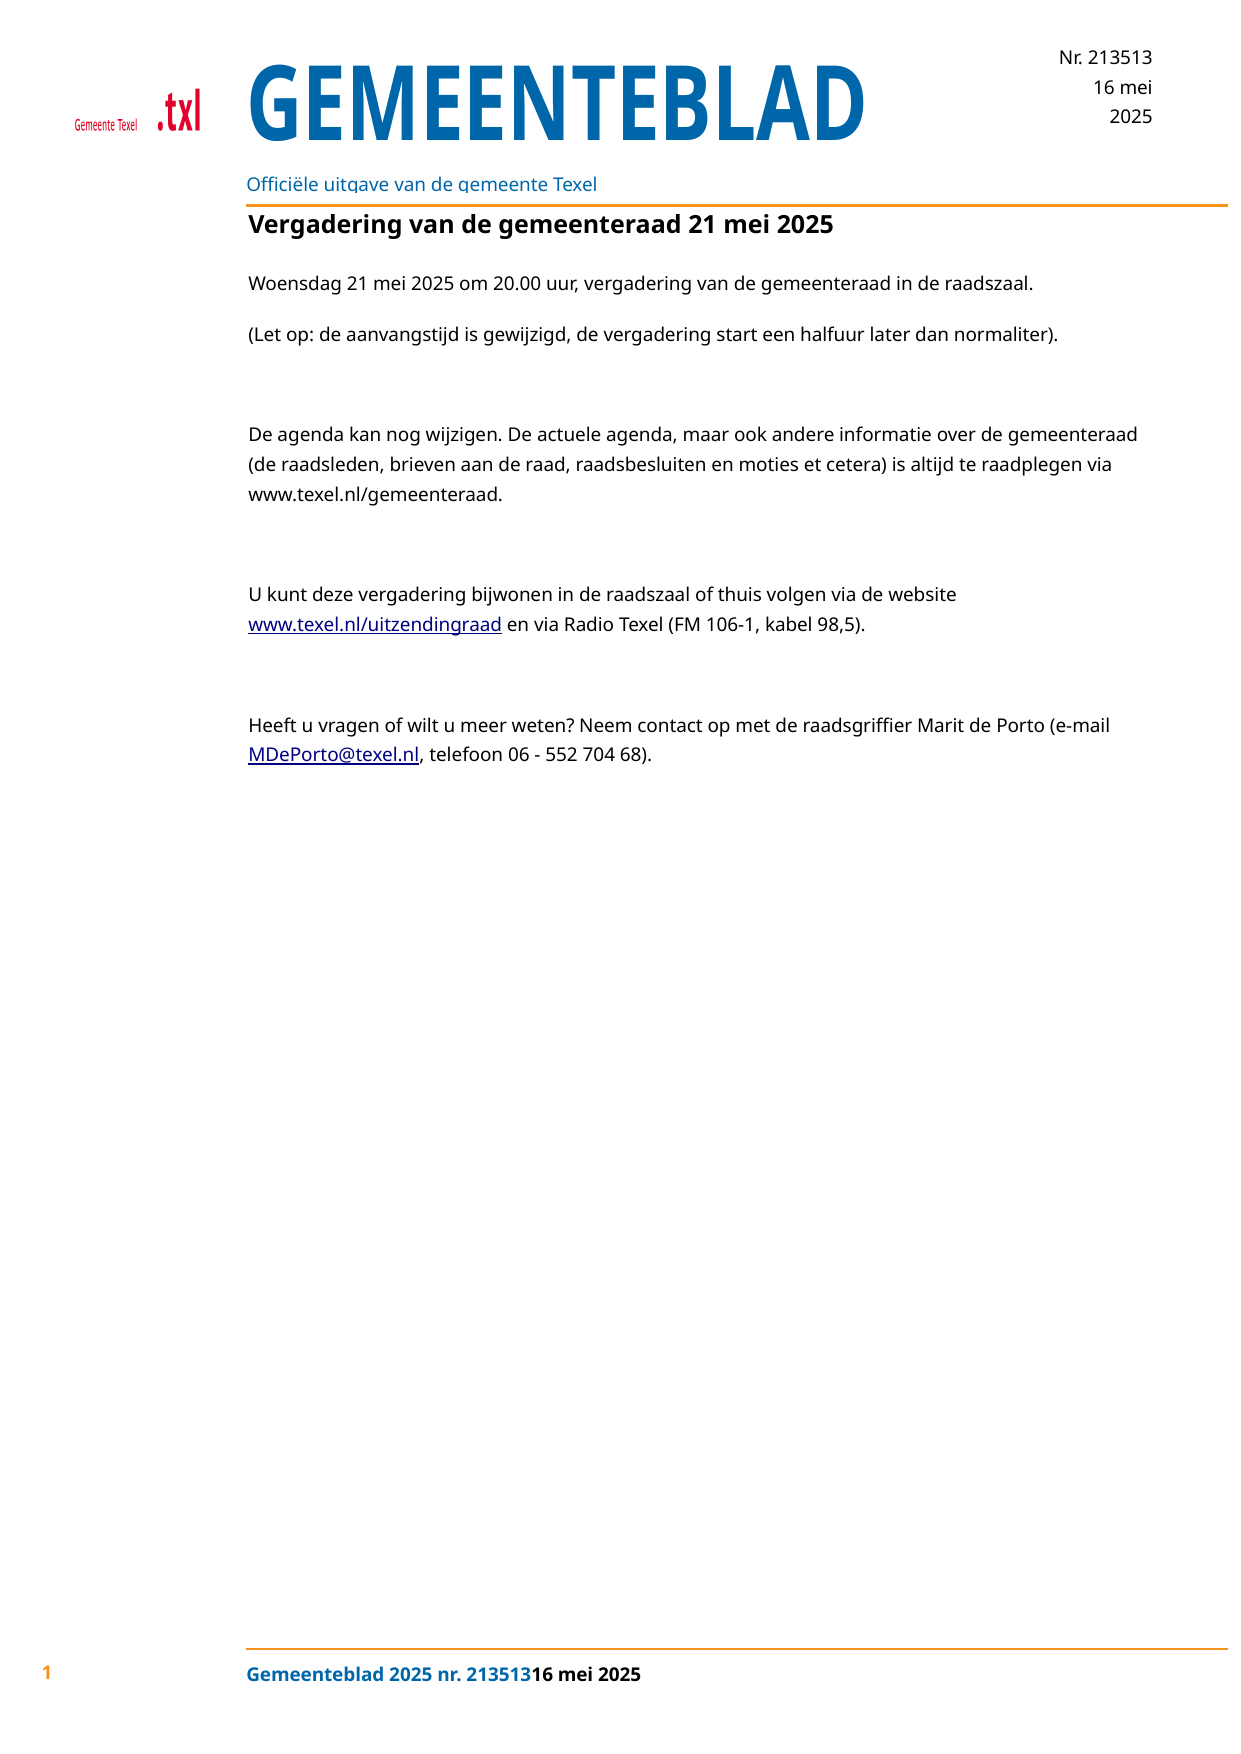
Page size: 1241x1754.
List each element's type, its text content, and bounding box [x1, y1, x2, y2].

text U kunt deze vergadering bijwonen in de raadszaal of thuis volgen via de website www.texel.nl/uitzendingraad en via Radio Texel (FM 106-1, kabel 98,5). [248, 582, 1152, 637]
text Vergadering van de gemeenteraad 21 mei 2025 [248, 207, 1152, 241]
text Heeft u vragen of wilt u meer weten? Neem contact op met de raadsgriffier Marit de Porto (e-mail MDePorto@texel.nl, telefoon 06 - 552 704 68). [248, 712, 1152, 767]
picture [41, 47, 231, 172]
text Woensdag 21 mei 2025 om 20.00 uur, vergadering van de gemeenteraad in de raadszaal. [248, 270, 1152, 296]
text De agenda kan nog wijzigen. De actuele agenda, maar ook andere informatie over de gemeenteraad (de raadsleden, brieven aan de raad, raadsbesluiten en moties et cetera) is altijd te raadplegen via www.texel.nl/gemeenteraad. [248, 422, 1152, 506]
text (Let op: de aanvangstijd is gewijzigd, de vergadering start een halfuur later dan normaliter). [248, 321, 1152, 346]
